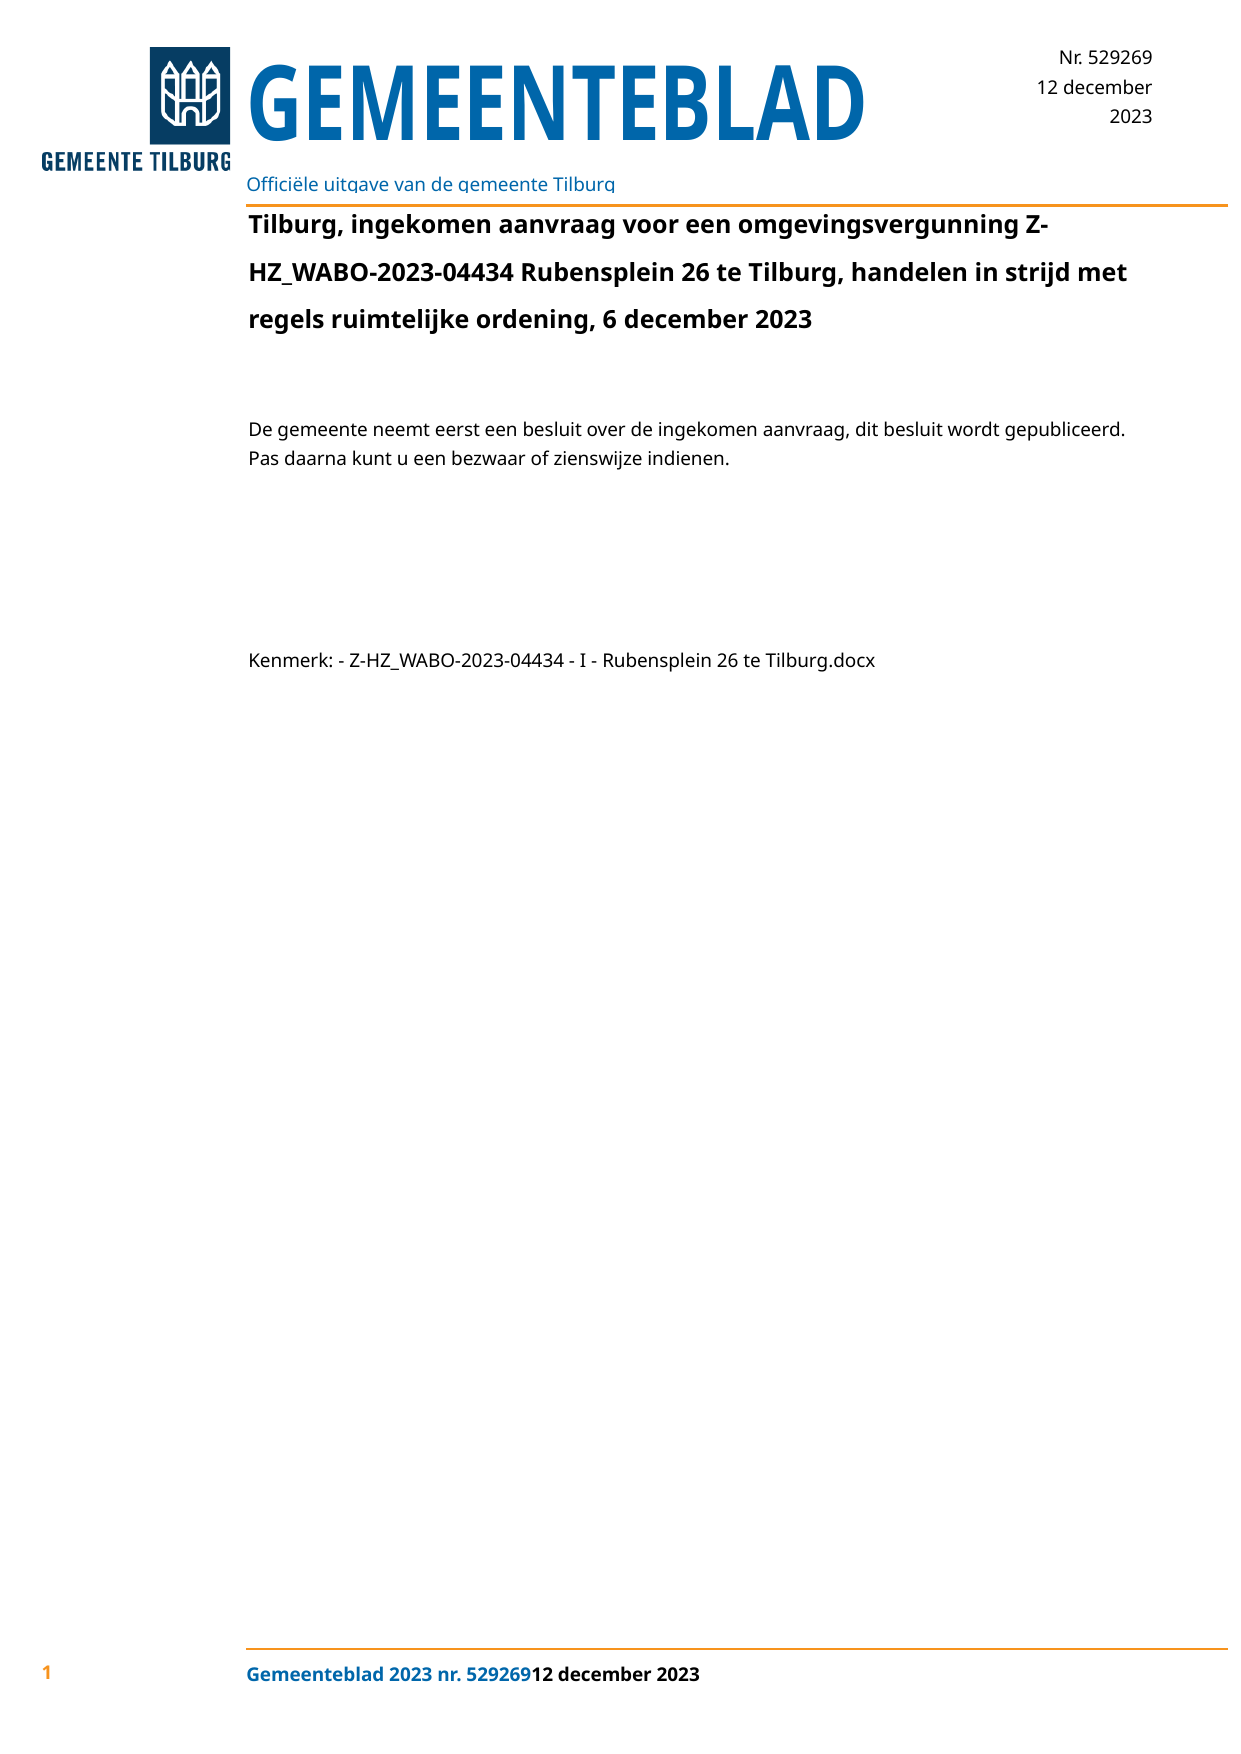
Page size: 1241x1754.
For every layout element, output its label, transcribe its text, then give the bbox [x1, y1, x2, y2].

picture [41, 47, 231, 172]
text De gemeente neemt eerst een besluit over de ingekomen aanvraag, dit besluit wordt gepubliceerd. Pas daarna kunt u een bezwaar of zienswijze indienen. [248, 416, 1152, 471]
text Tilburg, ingekomen aanvraag voor een omgevingsvergunning Z-HZ_WABO-2023-04434 Rubensplein 26 te Tilburg, handelen in strijd met regels ruimtelijke ordening, 6 december 2023 [248, 207, 1152, 336]
text Kenmerk: - Z-HZ_WABO-2023-04434 - I - Rubensplein 26 te Tilburg.docx [248, 647, 1152, 673]
